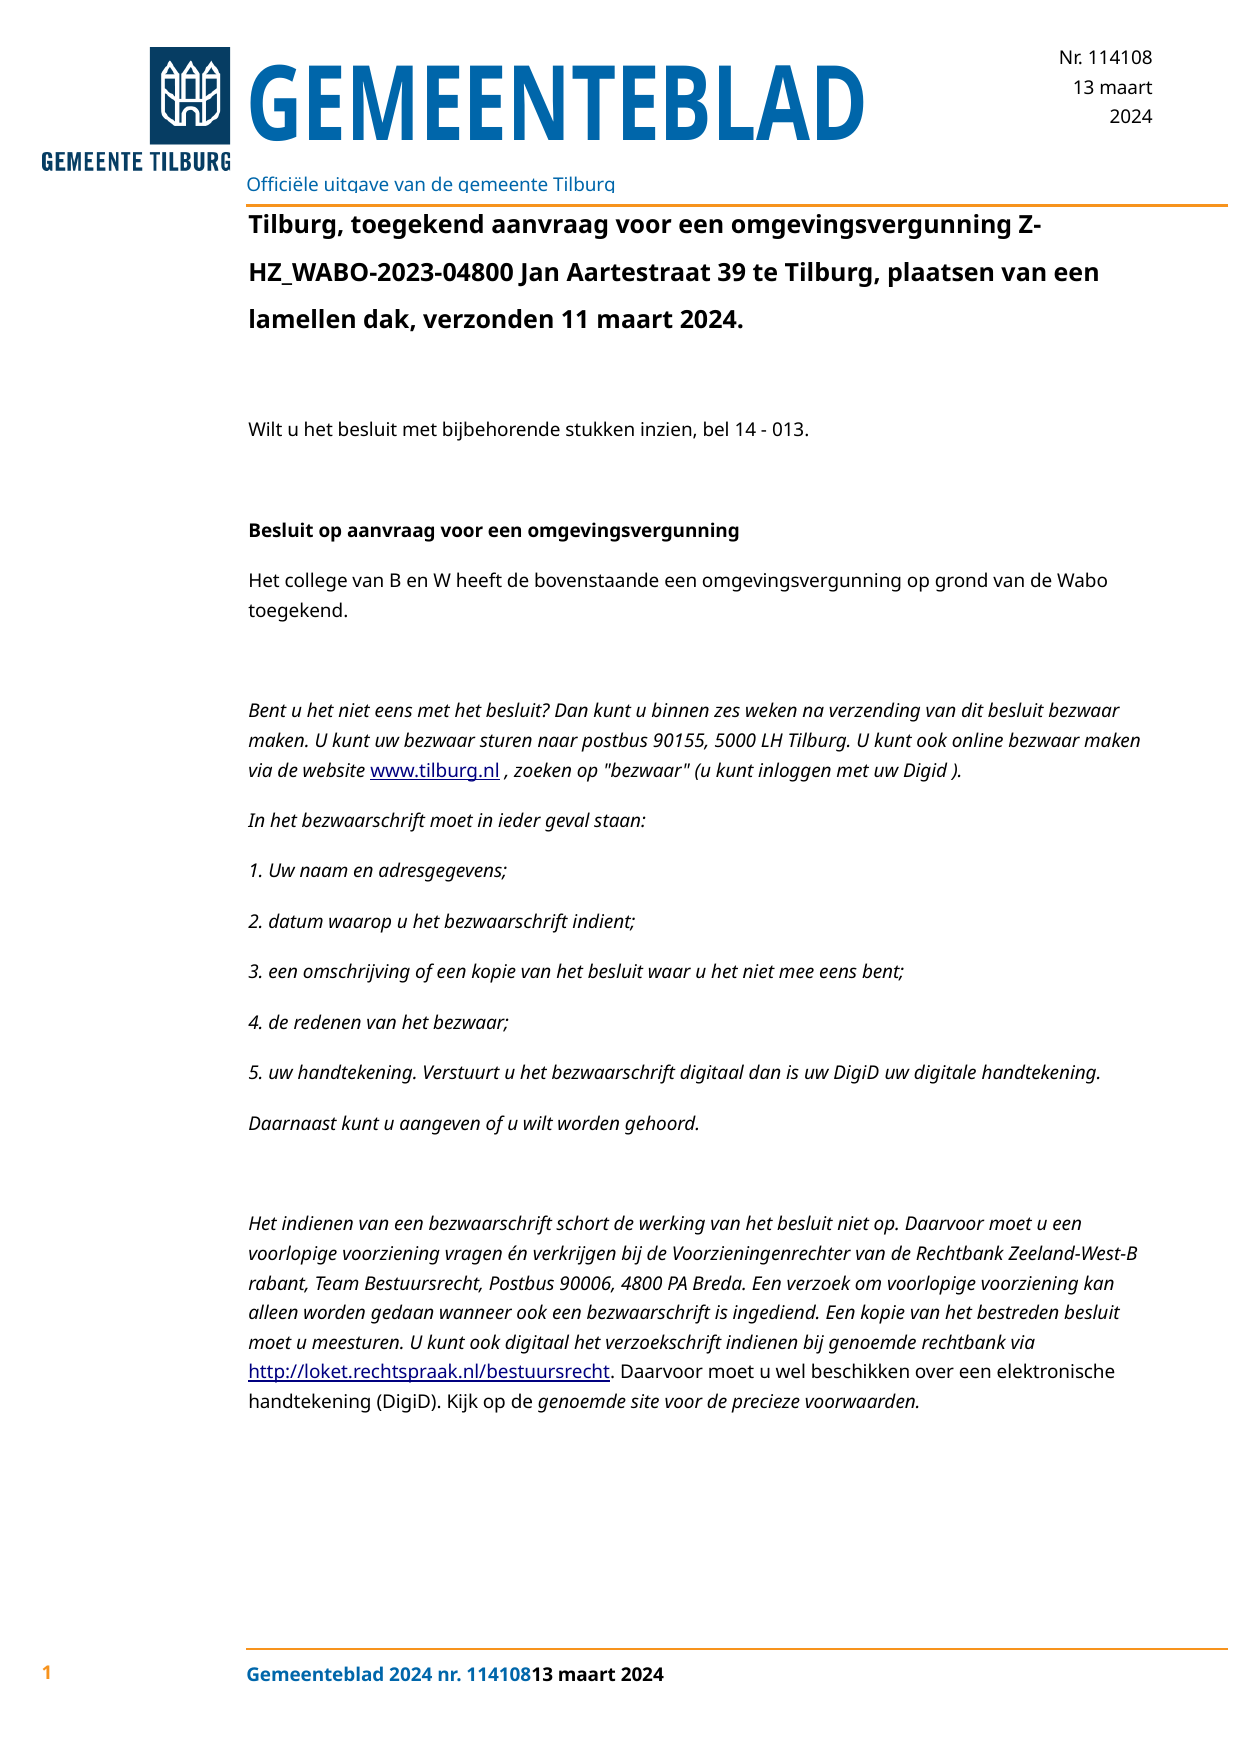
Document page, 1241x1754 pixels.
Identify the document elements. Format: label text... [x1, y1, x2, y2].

text Tilburg, toegekend aanvraag voor een omgevingsvergunning Z-HZ_WABO-2023-04800 Jan Aartestraat 39 te Tilburg, plaatsen van een lamellen dak, verzonden 11 maart 2024. [248, 207, 1152, 336]
text Daarnaast kunt u aangeven of u wilt worden gehoord. [248, 1110, 1152, 1135]
text 5. uw handtekening. Verstuurt u het bezwaarschrift digitaal dan is uw DigiD uw digitale handtekening. [248, 1059, 1152, 1085]
text 4. de redenen van het bezwaar; [248, 1009, 1152, 1034]
text Bent u het niet eens met het besluit? Dan kunt u binnen zes weken na verzending van dit besluit bezwaar maken. U kunt uw bezwaar sturen naar postbus 90155, 5000 LH Tilburg. U kunt ook online bezwaar maken via de website www.tilburg.nl , zoeken op "bezwaar" (u kunt inloggen met uw Digid ). [248, 698, 1152, 782]
text 1. Uw naam en adresgegevens; [248, 858, 1152, 883]
text Het college van B en W heeft de bovenstaande een omgevingsvergunning op grond van de Wabo toegekend. [248, 567, 1152, 622]
text Besluit op aanvraag voor een omgevingsvergunning [248, 517, 1152, 542]
text 2. datum waarop u het bezwaarschrift indient; [248, 908, 1152, 934]
text 3. een omschrijving of een kopie van het besluit waar u het niet mee eens bent; [248, 958, 1152, 984]
text Het indienen van een bezwaarschrift schort de werking van het besluit niet op. Daarvoor moet u een voorlopige voorziening vragen én verkrijgen bij de Voorzieningenrechter van de Rechtbank Zeeland-West-B rabant, Team Bestuursrecht, Postbus 90006, 4800 PA Breda. Een verzoek om voorlopige voorziening kan alleen worden gedaan wanneer ook een bezwaarschrift is ingediend. Een kopie van het bestreden besluit moet u meesturen. U kunt ook digitaal het verzoekschrift indienen bij genoemde rechtbank via http://loket.rechtspraak.nl/bestuursrecht. Daarvoor moet u wel beschikken over een elektronische handtekening (DigiD). Kijk op de genoemde site voor de precieze voorwaarden. [248, 1211, 1152, 1414]
text In het bezwaarschrift moet in ieder geval staan: [248, 807, 1152, 833]
picture [41, 47, 231, 172]
text Wilt u het besluit met bijbehorende stukken inzien, bel 14 - 013. [248, 416, 1152, 442]
